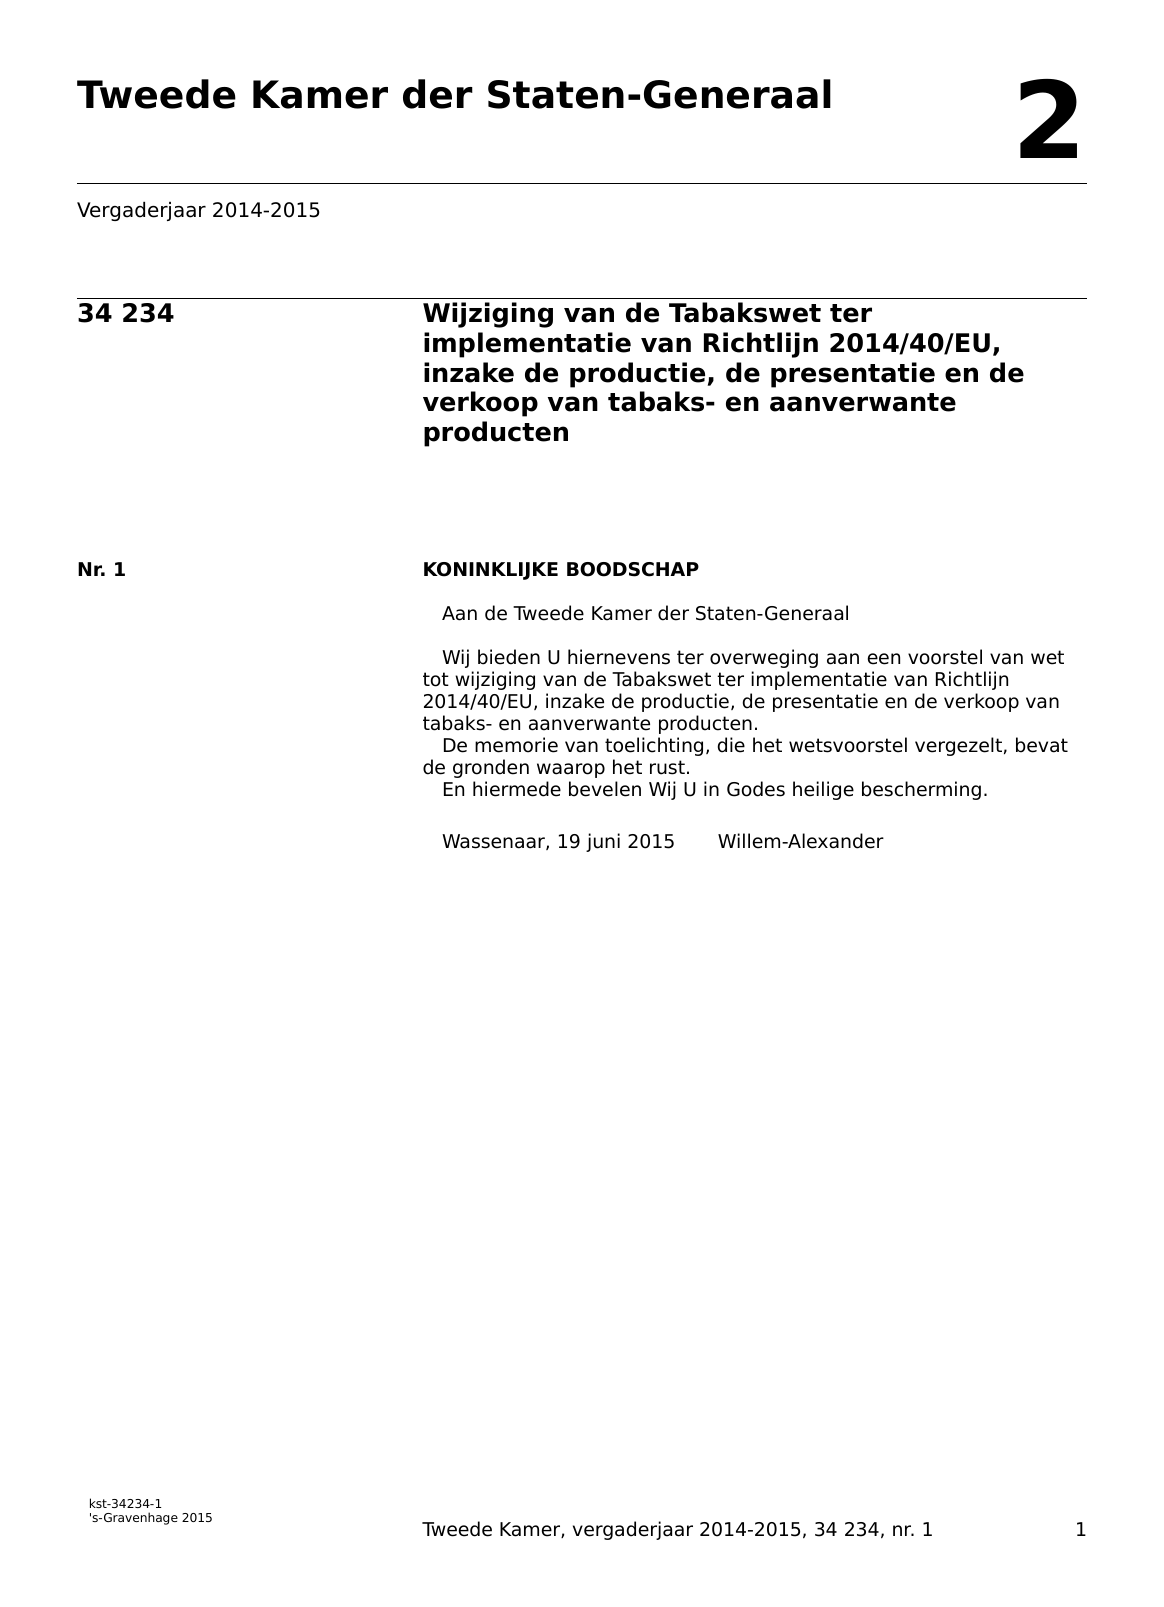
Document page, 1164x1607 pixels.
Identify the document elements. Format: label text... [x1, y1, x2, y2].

text Aan de Tweede Kamer der Staten-Generaal [422, 603, 1087, 624]
subtitle Nr. 1 KONINKLIJKE BOODSCHAP [77, 558, 1087, 580]
text 's-Gravenhage 2015 [88, 1511, 323, 1525]
text Wij bieden U hiernevens ter overweging aan een voorstel van wet tot wijziging van de Tabakswet ter implementatie van Richtlijn 2014/40/EU, inzake de productie, de presentatie en de verkoop van tabaks- en aanverwante producten. [422, 647, 1087, 735]
text kst-34234-1 [88, 1497, 323, 1511]
text En hiermede bevelen Wij U in Godes heilige bescherming. [422, 779, 1087, 801]
text Wassenaar, 19 juni 2015 Willem-Alexander [422, 831, 1087, 853]
text De memorie van toelichting, die het wetsvoorstel vergezelt, bevat de gronden waarop het rust. [422, 735, 1087, 779]
table_cell Vergaderjaar 2014-2015 [77, 184, 1087, 298]
table_header Tweede Kamer der Staten-Generaal [77, 59, 886, 183]
subtitle 34 234 Wijziging van de Tabakswet ter implementatie van Richtlijn 2014/40/EU, inzake de productie, de presentatie en de verkoop van tabaks- en aanverwante producten [77, 299, 1087, 447]
table_header 2 [886, 59, 1087, 183]
